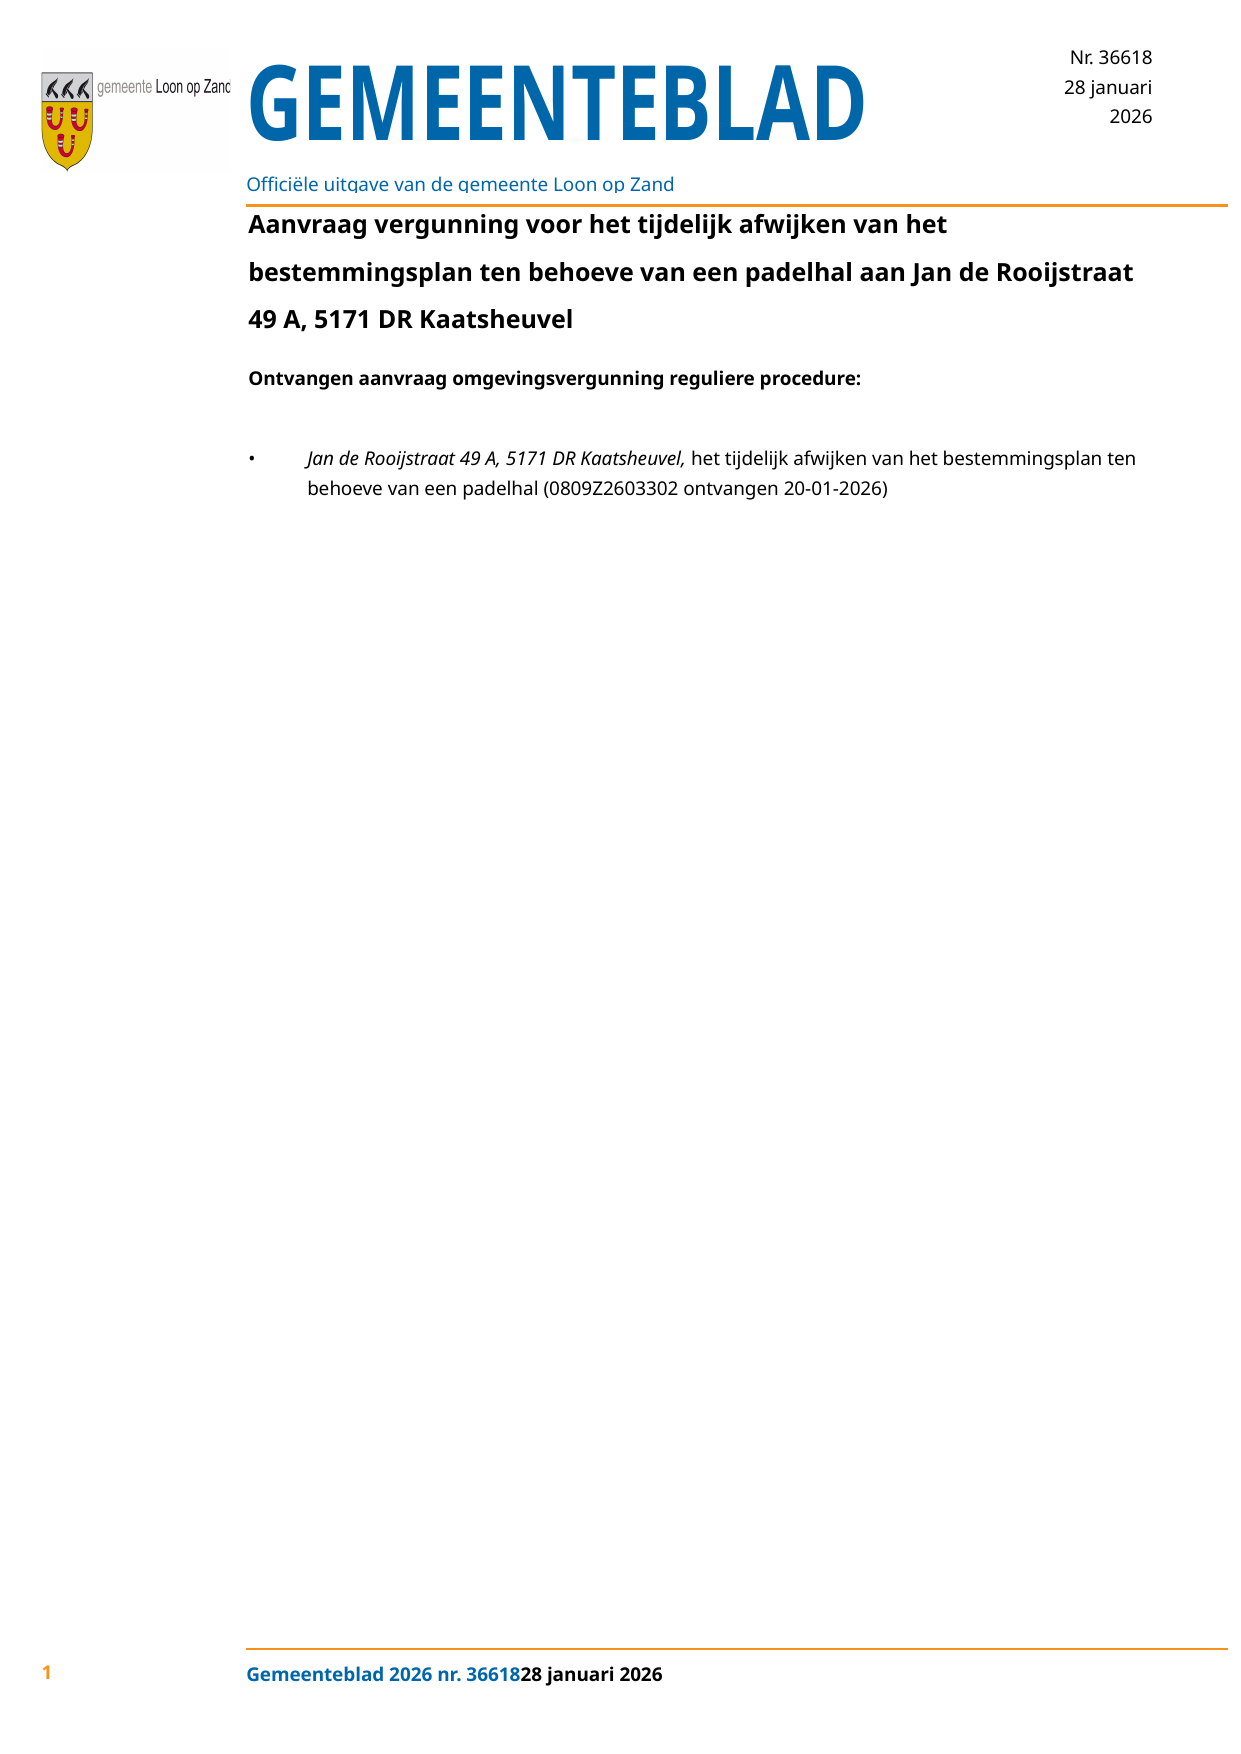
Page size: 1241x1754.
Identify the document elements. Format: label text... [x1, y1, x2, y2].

text Aanvraag vergunning voor het tijdelijk afwijken van het bestemmingsplan ten behoeve van een padelhal aan Jan de Rooijstraat 49 A, 5171 DR Kaatsheuvel [248, 207, 1152, 336]
list Jan de Rooijstraat 49 A, 5171 DR Kaatsheuvel, het tijdelijk afwijken van het bestemmingsplan ten behoeve van een padelhal (0809Z2603302 ontvangen 20-01-2026) [248, 446, 1152, 501]
picture [41, 47, 231, 172]
text Ontvangen aanvraag omgevingsvergunning reguliere procedure: [248, 366, 1152, 391]
